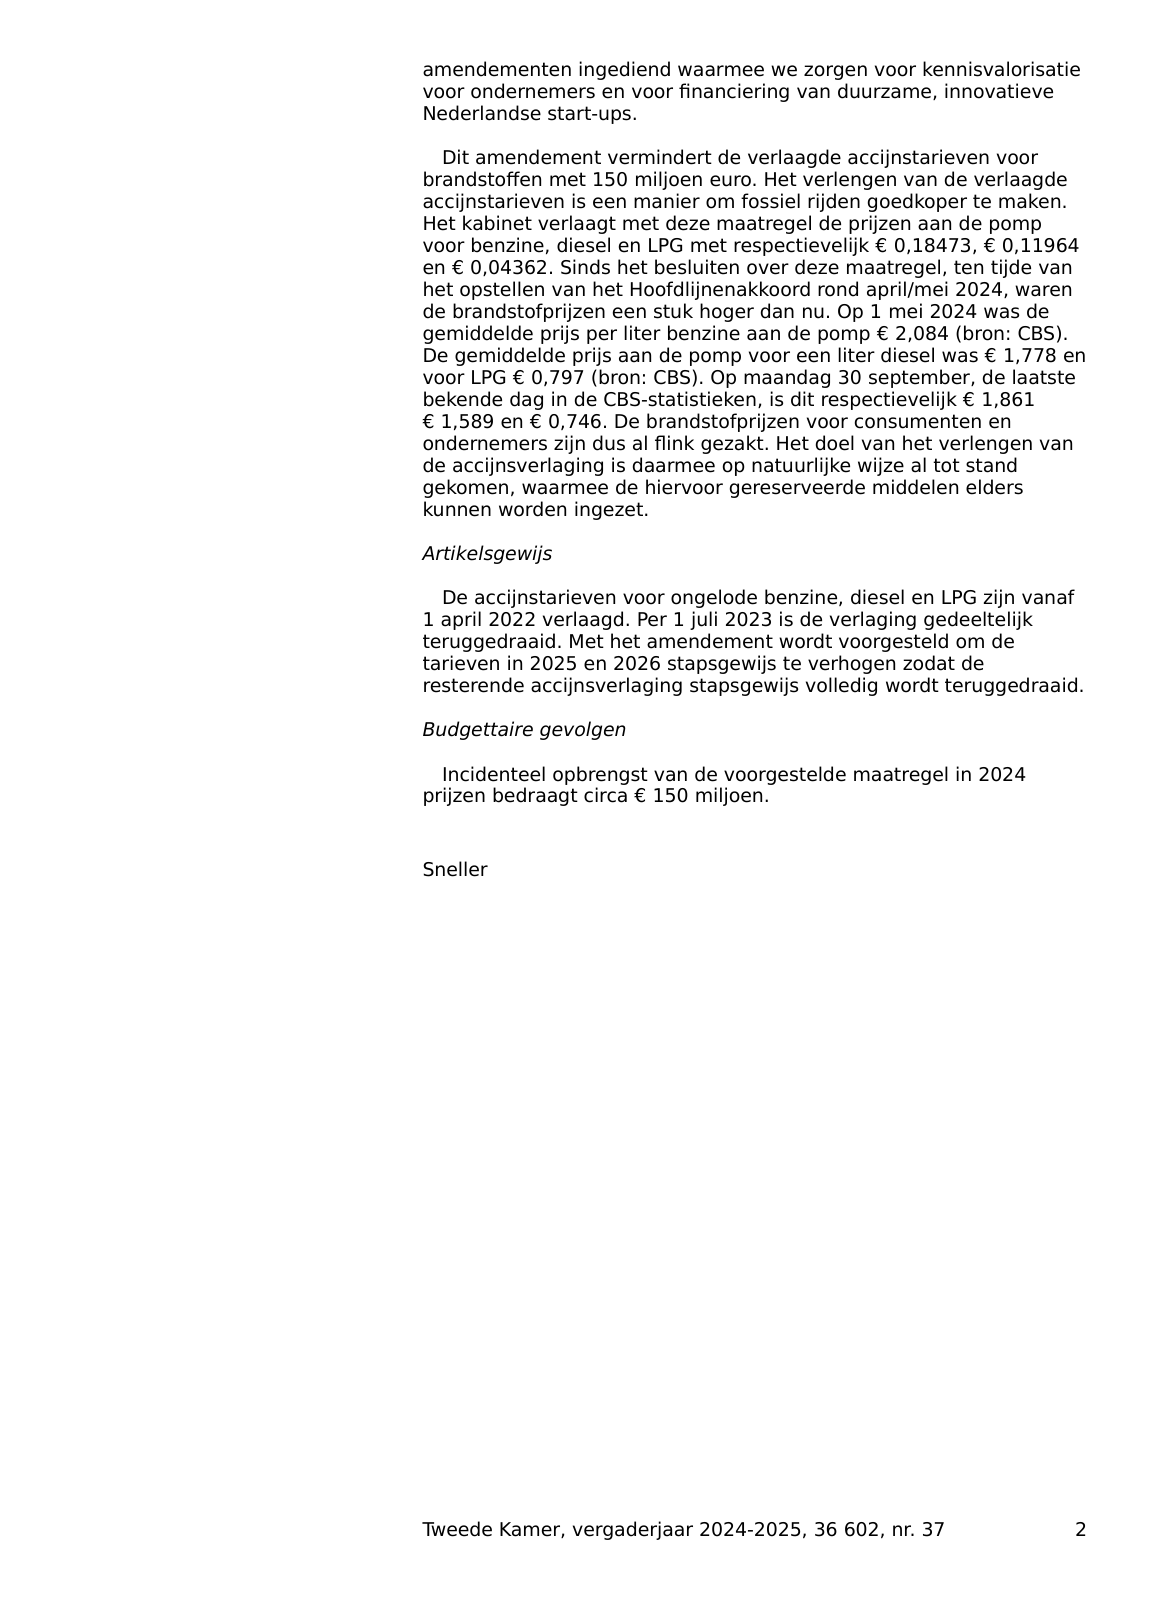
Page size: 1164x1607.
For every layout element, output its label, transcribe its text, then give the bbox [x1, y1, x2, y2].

subtitle Budgettaire gevolgen [422, 719, 1087, 741]
text Dit amendement vermindert de verlaagde accijnstarieven voor brandstoffen met 150 miljoen euro. Het verlengen van de verlaagde accijnstarieven is een manier om fossiel rijden goedkoper te maken. Het kabinet verlaagt met deze maatregel de prijzen aan de pomp voor benzine, diesel en LPG met respectievelijk € 0,18473, € 0,11964 en € 0,04362. Sinds het besluiten over deze maatregel, ten tijde van het opstellen van het Hoofdlijnenakkoord rond april/mei 2024, waren de brandstofprijzen een stuk hoger dan nu. Op 1 mei 2024 was de gemiddelde prijs per liter benzine aan de pomp € 2,084 (bron: CBS). De gemiddelde prijs aan de pomp voor een liter diesel was € 1,778 en voor LPG € 0,797 (bron: CBS). Op maandag 30 september, de laatste bekende dag in de CBS-statistieken, is dit respectievelijk € 1,861 € 1,589 en € 0,746. De brandstofprijzen voor consumenten en ondernemers zijn dus al flink gezakt. Het doel van het verlengen van de accijnsverlaging is daarmee op natuurlijke wijze al tot stand gekomen, waarmee de hiervoor gereserveerde middelen elders kunnen worden ingezet. [422, 147, 1087, 521]
text amendementen ingediend waarmee we zorgen voor kennisvalorisatie voor ondernemers en voor financiering van duurzame, innovatieve Nederlandse start-ups. [422, 59, 1087, 125]
text Sneller [422, 837, 1087, 881]
text Incidenteel opbrengst van de voorgestelde maatregel in 2024 prijzen bedraagt circa € 150 miljoen. [422, 763, 1087, 807]
text De accijnstarieven voor ongelode benzine, diesel en LPG zijn vanaf 1 april 2022 verlaagd. Per 1 juli 2023 is de verlaging gedeeltelijk teruggedraaid. Met het amendement wordt voorgesteld om de tarieven in 2025 en 2026 stapsgewijs te verhogen zodat de resterende accijnsverlaging stapsgewijs volledig wordt teruggedraaid. [422, 587, 1087, 697]
subtitle Artikelsgewijs [422, 543, 1087, 565]
